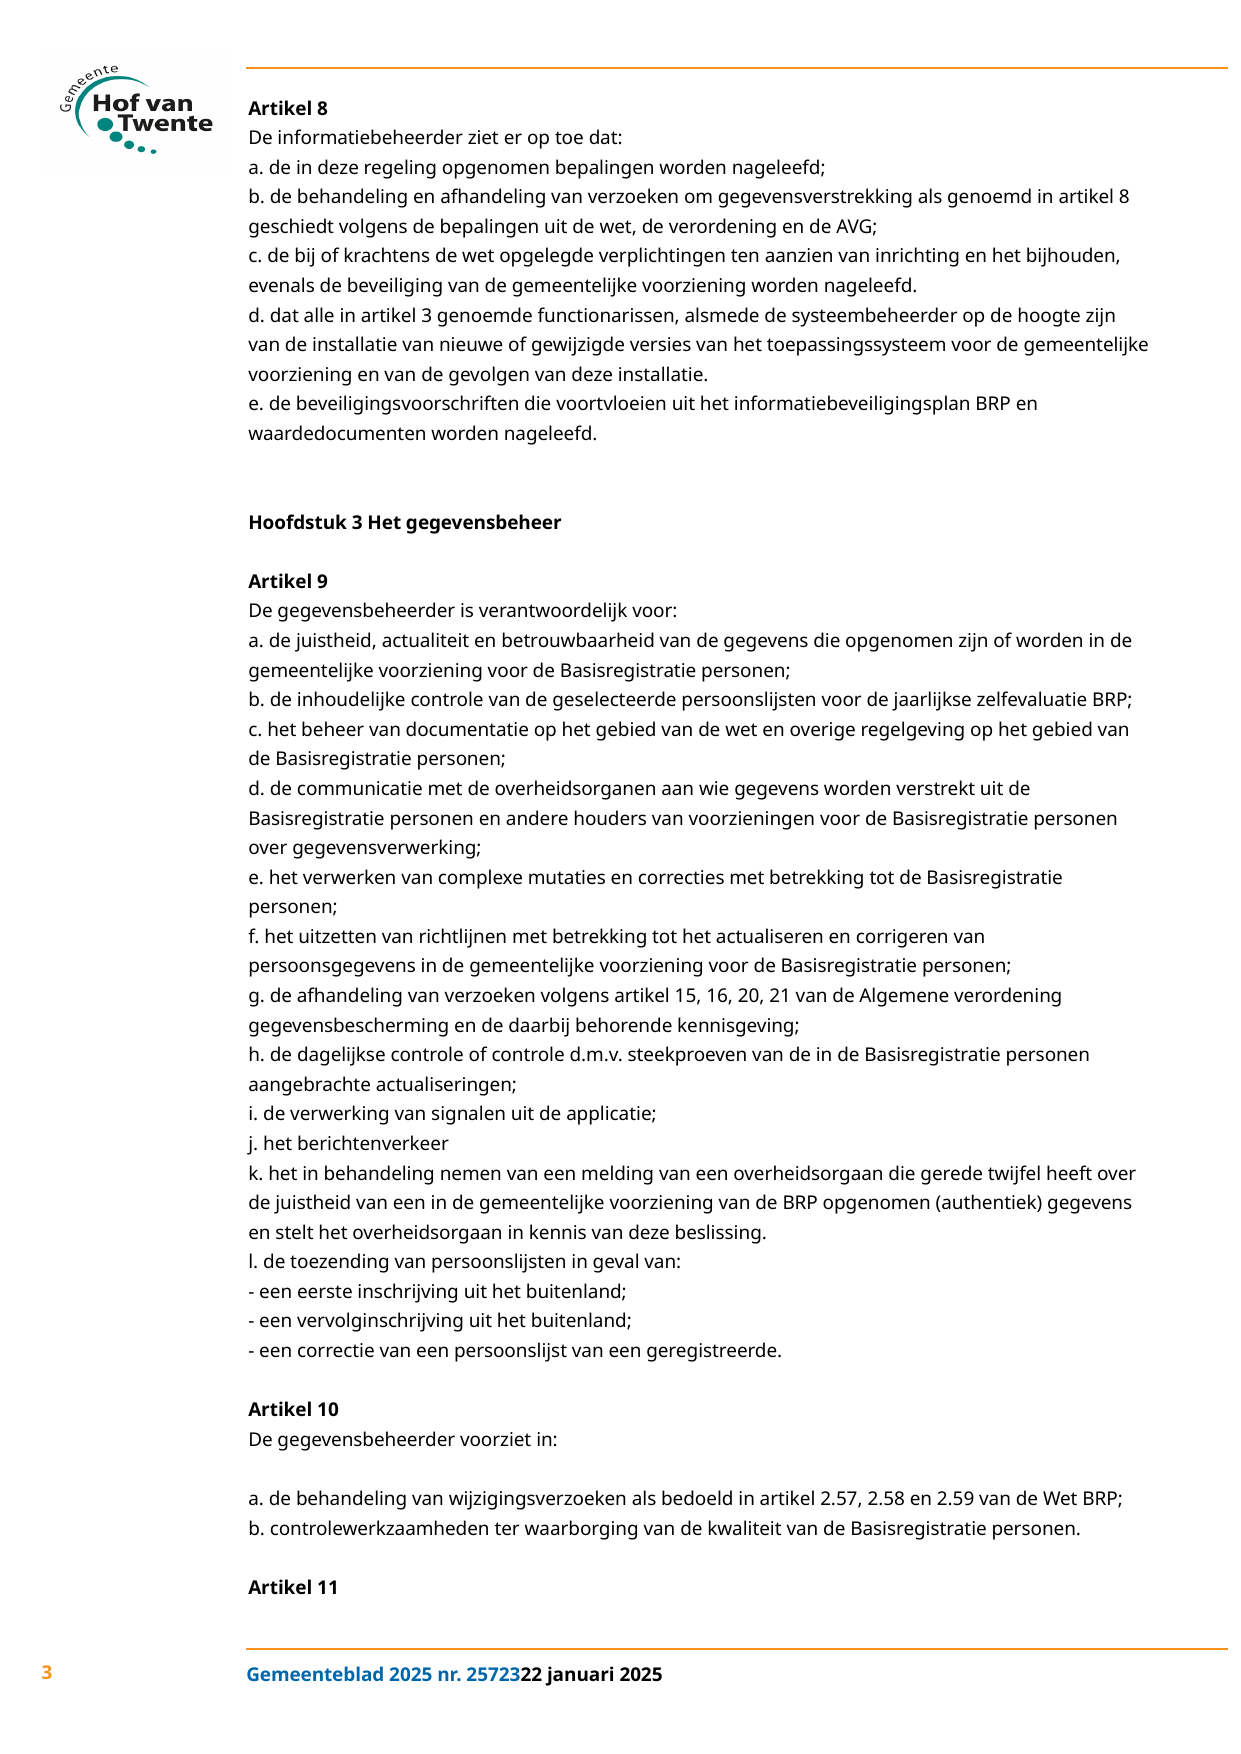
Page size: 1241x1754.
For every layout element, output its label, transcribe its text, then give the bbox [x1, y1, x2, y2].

text Artikel 9 [248, 568, 1152, 594]
text e. de beveiligingsvoorschriften die voortvloeien uit het informatiebeveiligingsplan BRP en waardedocumenten worden nageleefd. [248, 391, 1152, 446]
text - een vervolginschrijving uit het buitenland; [248, 1308, 1152, 1333]
text i. de verwerking van signalen uit de applicatie; [248, 1101, 1152, 1126]
text f. het uitzetten van richtlijnen met betrekking tot het actualiseren en corrigeren van persoonsgegevens in de gemeentelijke voorziening voor de Basisregistratie personen; [248, 923, 1152, 978]
text j. het berichtenverkeer [248, 1130, 1152, 1156]
text l. de toezending van persoonslijsten in geval van: [248, 1248, 1152, 1274]
text d. dat alle in artikel 3 genoemde functionarissen, alsmede de systeembeheerder op de hoogte zijn van de installatie van nieuwe of gewijzigde versies van het toepassingssysteem voor de gemeentelijke voorziening en van de gevolgen van deze installatie. [248, 302, 1152, 387]
text - een correctie van een persoonslijst van een geregistreerde. [248, 1337, 1152, 1363]
text a. de behandeling van wijzigingsverzoeken als bedoeld in artikel 2.57, 2.58 en 2.59 van de Wet BRP; [248, 1485, 1152, 1511]
text d. de communicatie met de overheidsorganen aan wie gegevens worden verstrekt uit de Basisregistratie personen en andere houders van voorzieningen voor de Basisregistratie personen over gegevensverwerking; [248, 775, 1152, 860]
text h. de dagelijkse controle of controle d.m.v. steekproeven van de in de Basisregistratie personen aangebrachte actualiseringen; [248, 1041, 1152, 1097]
text De gegevensbeheerder voorziet in: [248, 1426, 1152, 1452]
text a. de in deze regeling opgenomen bepalingen worden nageleefd; [248, 154, 1152, 180]
text Hoofdstuk 3 Het gegevensbeheer [248, 509, 1152, 535]
text c. de bij of krachtens de wet opgelegde verplichtingen ten aanzien van inrichting en het bijhouden, evenals de beveiliging van de gemeentelijke voorziening worden nageleefd. [248, 243, 1152, 298]
text De informatiebeheerder ziet er op toe dat: [248, 124, 1152, 150]
text - een eerste inschrijving uit het buitenland; [248, 1278, 1152, 1304]
text e. het verwerken van complexe mutaties en correcties met betrekking tot de Basisregistratie personen; [248, 864, 1152, 919]
text De gegevensbeheerder is verantwoordelijk voor: [248, 598, 1152, 623]
text b. de behandeling en afhandeling van verzoeken om gegevensverstrekking als genoemd in artikel 8 geschiedt volgens de bepalingen uit de wet, de verordening en de AVG; [248, 183, 1152, 239]
text a. de juistheid, actualiteit en betrouwbaarheid van de gegevens die opgenomen zijn of worden in de gemeentelijke voorziening voor de Basisregistratie personen; [248, 627, 1152, 683]
text g. de afhandeling van verzoeken volgens artikel 15, 16, 20, 21 van de Algemene verordening gegevensbescherming en de daarbij behorende kennisgeving; [248, 982, 1152, 1038]
text b. controlewerkzaamheden ter waarborging van de kwaliteit van de Basisregistratie personen. [248, 1515, 1152, 1541]
text Artikel 8 [248, 95, 1152, 121]
text b. de inhoudelijke controle van de geselecteerde persoonslijsten voor de jaarlijkse zelfevaluatie BRP; [248, 686, 1152, 712]
text Artikel 11 [248, 1574, 1152, 1600]
picture [41, 47, 231, 172]
text k. het in behandeling nemen van een melding van een overheidsorgaan die gerede twijfel heeft over de juistheid van een in de gemeentelijke voorziening van de BRP opgenomen (authentiek) gegevens en stelt het overheidsorgaan in kennis van deze beslissing. [248, 1160, 1152, 1245]
text c. het beheer van documentatie op het gebied van de wet en overige regelgeving op het gebied van de Basisregistratie personen; [248, 716, 1152, 771]
text Artikel 10 [248, 1396, 1152, 1422]
